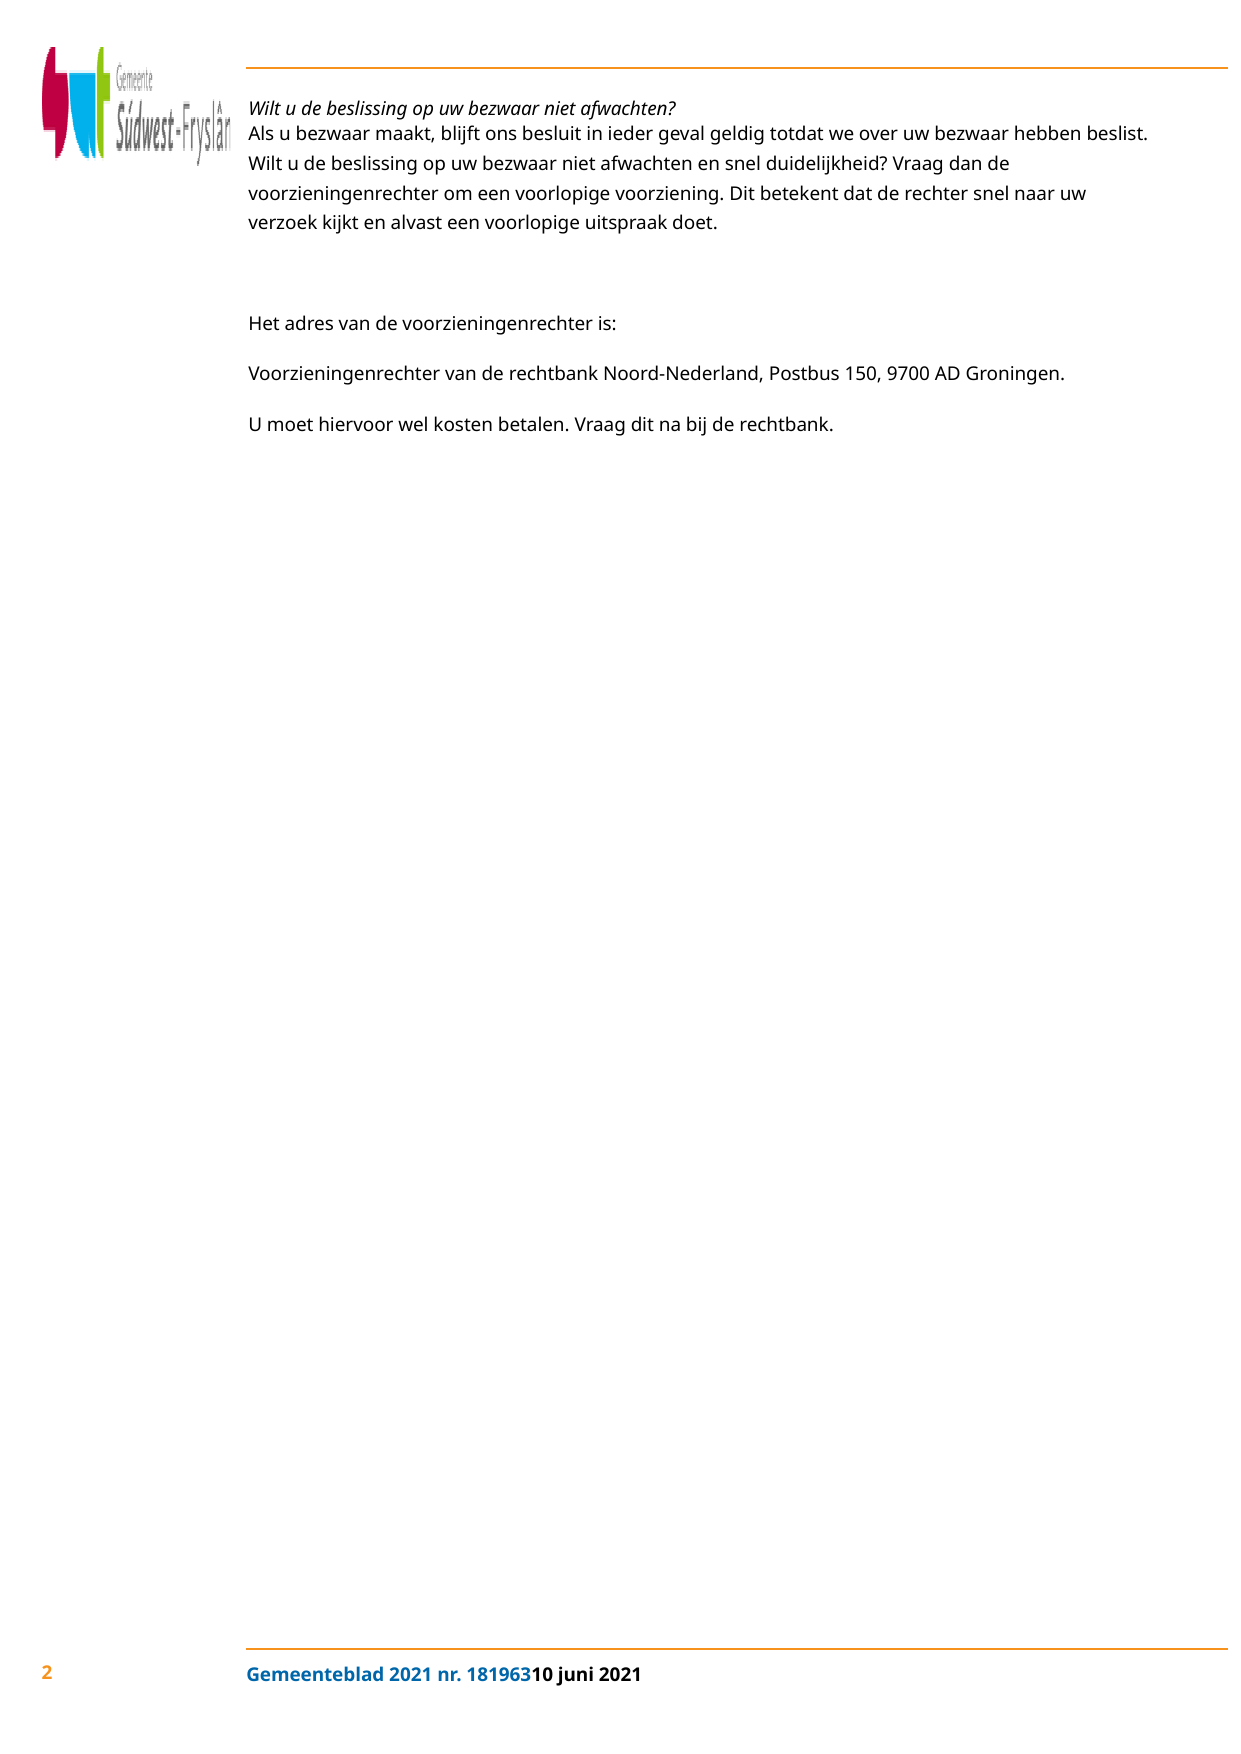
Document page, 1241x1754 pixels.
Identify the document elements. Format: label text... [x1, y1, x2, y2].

text Het adres van de voorzieningenrechter is: [248, 310, 1152, 336]
picture [41, 47, 231, 172]
text U moet hiervoor wel kosten betalen. Vraag dit na bij de rechtbank. [248, 411, 1152, 437]
text Als u bezwaar maakt, blijft ons besluit in ieder geval geldig totdat we over uw bezwaar hebben beslist. Wilt u de beslissing op uw bezwaar niet afwachten en snel duidelijkheid? Vraag dan de voorzieningenrechter om een voorlopige voorziening. Dit betekent dat de rechter snel naar uw verzoek kijkt en alvast een voorlopige uitspraak doet. [248, 121, 1152, 235]
text Wilt u de beslissing op uw bezwaar niet afwachten? [248, 95, 1152, 121]
text Voorzieningenrechter van de rechtbank Noord-Nederland, Postbus 150, 9700 AD Groningen. [248, 361, 1152, 386]
